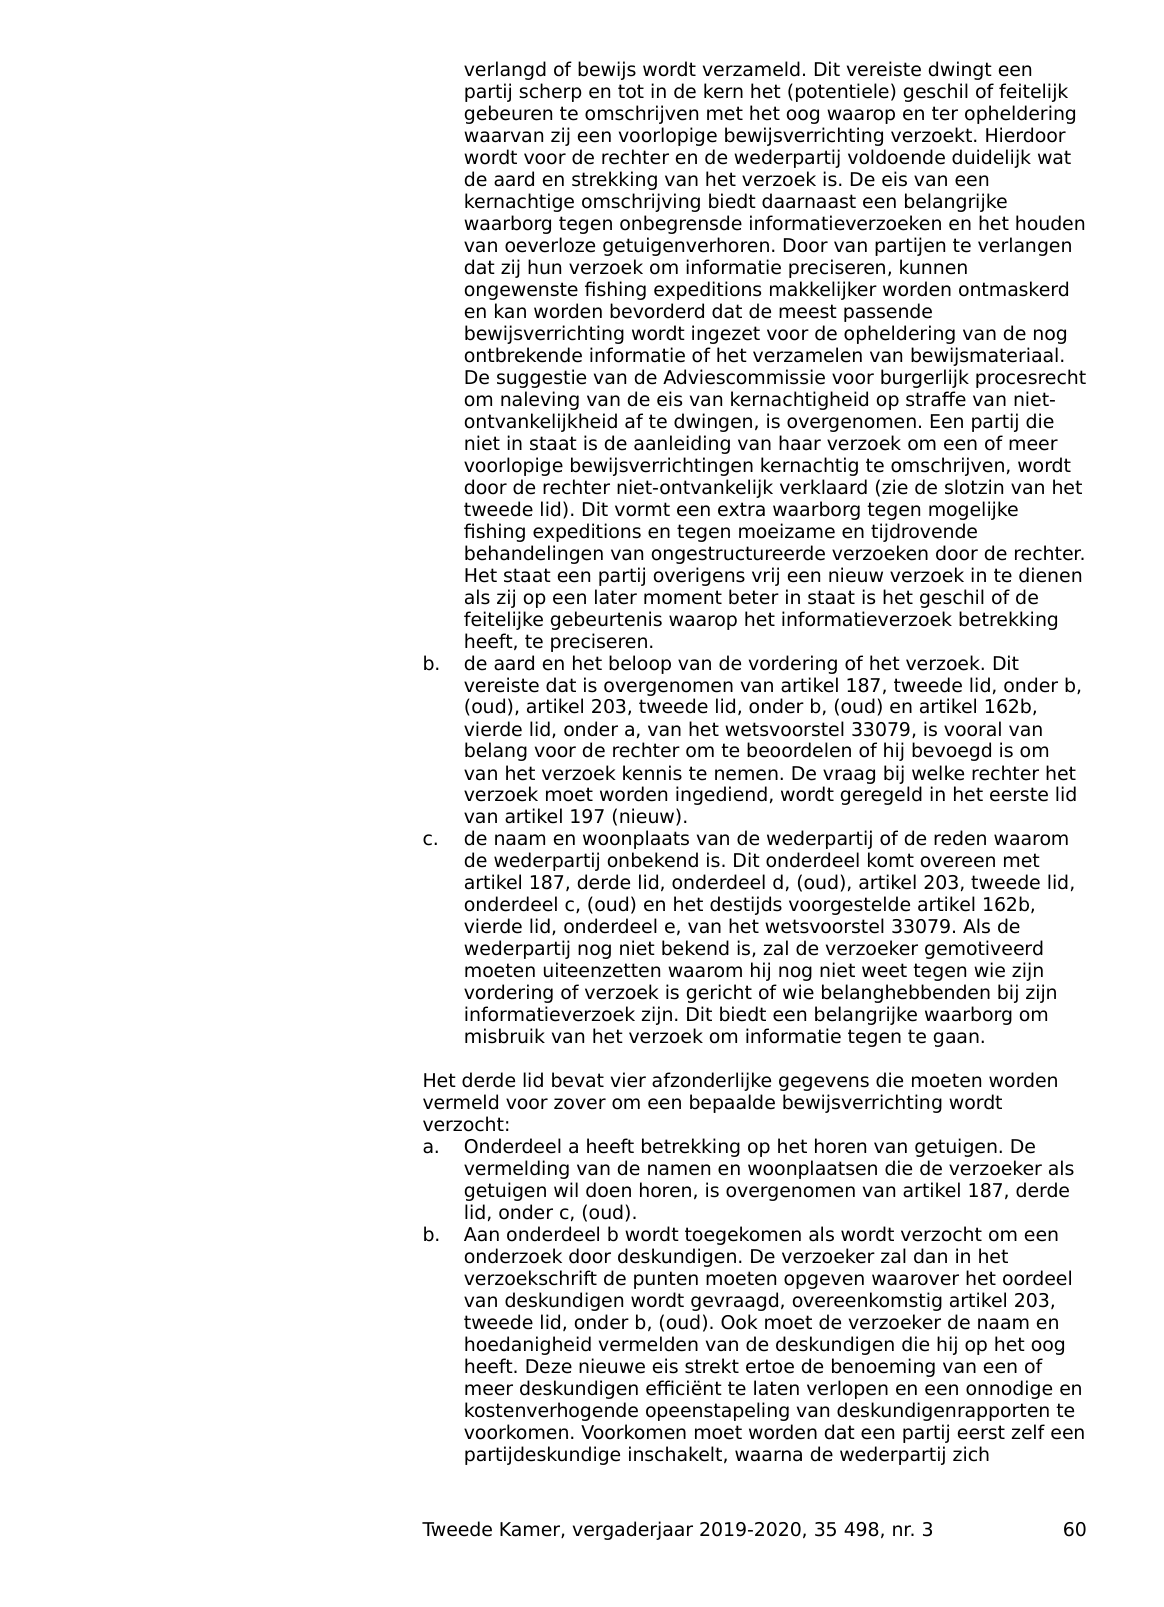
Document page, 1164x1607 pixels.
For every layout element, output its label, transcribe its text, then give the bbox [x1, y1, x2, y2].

text a. Onderdeel a heeft betrekking op het horen van getuigen. De vermelding van de namen en woonplaatsen die de verzoeker als getuigen wil doen horen, is overgenomen van artikel 187, derde lid, onder c, (oud). [422, 1136, 1087, 1224]
text b. Aan onderdeel b wordt toegekomen als wordt verzocht om een onderzoek door deskundigen. De verzoeker zal dan in het verzoekschrift de punten moeten opgeven waarover het oordeel van deskundigen wordt gevraagd, overeenkomstig artikel 203, tweede lid, onder b, (oud). Ook moet de verzoeker de naam en hoedanigheid vermelden van de deskundigen die hij op het oog heeft. Deze nieuwe eis strekt ertoe de benoeming van een of meer deskundigen efficiënt te laten verlopen en een onnodige en kostenverhogende opeenstapeling van deskundigenrapporten te voorkomen. Voorkomen moet worden dat een partij eerst zelf een partijdeskundige inschakelt, waarna de wederpartij zich [422, 1224, 1087, 1466]
text Het derde lid bevat vier afzonderlijke gegevens die moeten worden vermeld voor zover om een bepaalde bewijsverrichting wordt verzocht: [422, 1070, 1087, 1136]
text c. de naam en woonplaats van de wederpartij of de reden waarom de wederpartij onbekend is. Dit onderdeel komt overeen met artikel 187, derde lid, onderdeel d, (oud), artikel 203, tweede lid, onderdeel c, (oud) en het destijds voorgestelde artikel 162b, vierde lid, onderdeel e, van het wetsvoorstel 33079. Als de wederpartij nog niet bekend is, zal de verzoeker gemotiveerd moeten uiteenzetten waarom hij nog niet weet tegen wie zijn vordering of verzoek is gericht of wie belanghebbenden bij zijn informatieverzoek zijn. Dit biedt een belangrijke waarborg om misbruik van het verzoek om informatie tegen te gaan. [422, 828, 1087, 1048]
text b. de aard en het beloop van de vordering of het verzoek. Dit vereiste dat is overgenomen van artikel 187, tweede lid, onder b, (oud), artikel 203, tweede lid, onder b, (oud) en artikel 162b, vierde lid, onder a, van het wetsvoorstel 33079, is vooral van belang voor de rechter om te beoordelen of hij bevoegd is om van het verzoek kennis te nemen. De vraag bij welke rechter het verzoek moet worden ingediend, wordt geregeld in het eerste lid van artikel 197 (nieuw). [422, 652, 1087, 828]
text verlangd of bewijs wordt verzameld. Dit vereiste dwingt een partij scherp en tot in de kern het (potentiele) geschil of feitelijk gebeuren te omschrijven met het oog waarop en ter opheldering waarvan zij een voorlopige bewijsverrichting verzoekt. Hierdoor wordt voor de rechter en de wederpartij voldoende duidelijk wat de aard en strekking van het verzoek is. De eis van een kernachtige omschrijving biedt daarnaast een belangrijke waarborg tegen onbegrensde informatieverzoeken en het houden van oeverloze getuigenverhoren. Door van partijen te verlangen dat zij hun verzoek om informatie preciseren, kunnen ongewenste fishing expeditions makkelijker worden ontmaskerd en kan worden bevorderd dat de meest passende bewijsverrichting wordt ingezet voor de opheldering van de nog ontbrekende informatie of het verzamelen van bewijsmateriaal. De suggestie van de Adviescommissie voor burgerlijk procesrecht om naleving van de eis van kernachtigheid op straffe van niet-ontvankelijkheid af te dwingen, is overgenomen. Een partij die niet in staat is de aanleiding van haar verzoek om een of meer voorlopige bewijsverrichtingen kernachtig te omschrijven, wordt door de rechter niet-ontvankelijk verklaard (zie de slotzin van het tweede lid). Dit vormt een extra waarborg tegen mogelijke fishing expeditions en tegen moeizame en tijdrovende behandelingen van ongestructureerde verzoeken door de rechter. Het staat een partij overigens vrij een nieuw verzoek in te dienen als zij op een later moment beter in staat is het geschil of de feitelijke gebeurtenis waarop het informatieverzoek betrekking heeft, te preciseren. [422, 59, 1087, 652]
